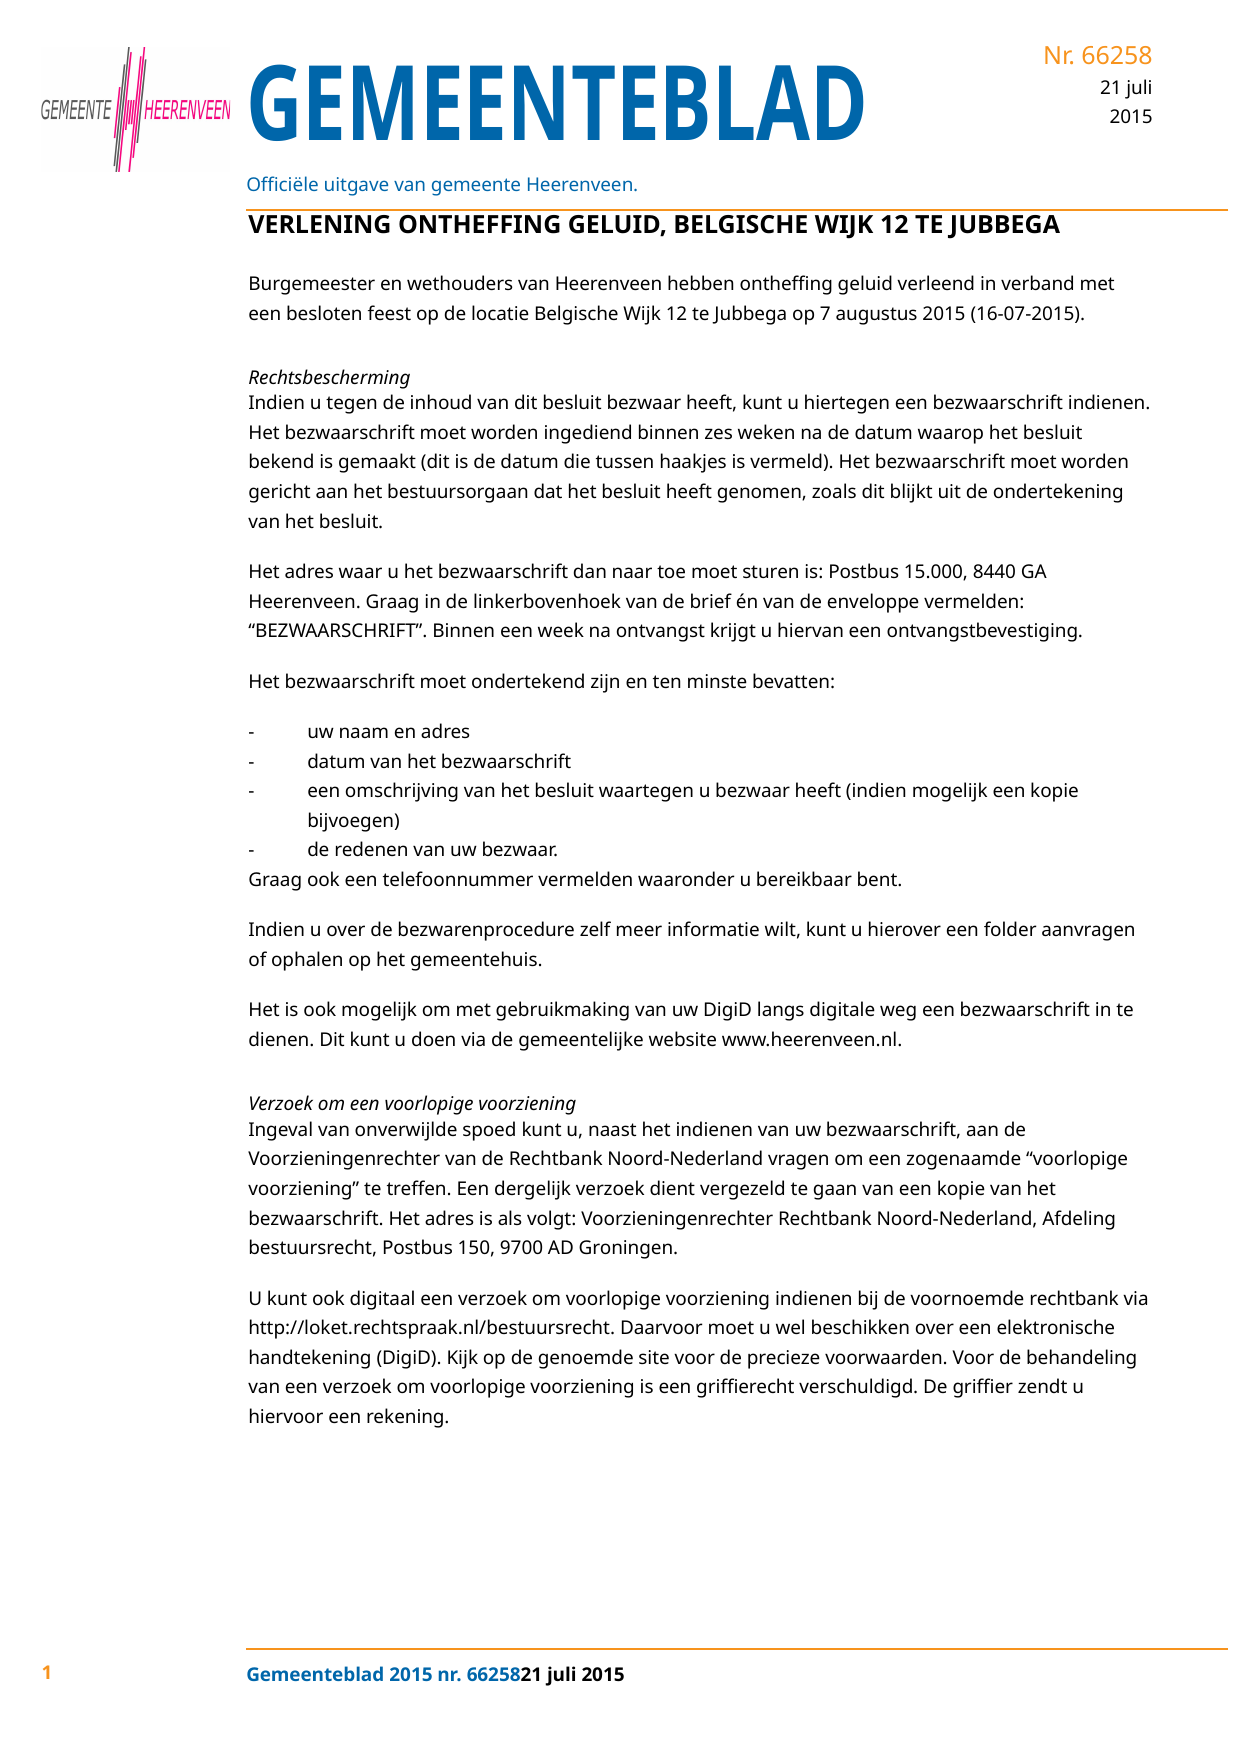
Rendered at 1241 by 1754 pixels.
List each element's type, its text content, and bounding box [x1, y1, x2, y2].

text Het bezwaarschrift moet ondertekend zijn en ten minste bevatten: [248, 668, 1152, 694]
list een omschrijving van het besluit waartegen u bezwaar heeft (indien mogelijk een kopie bijvoegen) [248, 777, 1152, 833]
list uw naam en adres [248, 718, 1152, 744]
text Verzoek om een voorlopige voorziening [248, 1090, 1152, 1116]
text Rechtsbescherming [248, 364, 1152, 389]
text Het adres waar u het bezwaarschrift dan naar toe moet sturen is: Postbus 15.000, 8440 GA Heerenveen. Graag in de linkerbovenhoek van de brief én van de enveloppe vermelden: “BEZWAARSCHRIFT”. Binnen een week na ontvangst krijgt u hiervan een ontvangstbevestiging. [248, 558, 1152, 643]
list datum van het bezwaarschrift [248, 748, 1152, 774]
list de redenen van uw bezwaar. [248, 837, 1152, 862]
text Burgemeester en wethouders van Heerenveen hebben ontheffing geluid verleend in verband met een besloten feest op de locatie Belgische Wijk 12 te Jubbega op 7 augustus 2015 (16-07-2015). [248, 270, 1152, 326]
text Graag ook een telefoonnummer vermelden waaronder u bereikbaar bent. [248, 866, 1152, 892]
picture [41, 47, 231, 172]
text Indien u over de bezwarenprocedure zelf meer informatie wilt, kunt u hierover een folder aanvragen of ophalen op het gemeentehuis. [248, 917, 1152, 972]
text U kunt ook digitaal een verzoek om voorlopige voorziening indienen bij de voornoemde rechtbank via http://loket.rechtspraak.nl/bestuursrecht. Daarvoor moet u wel beschikken over een elektronische handtekening (DigiD). Kijk op de genoemde site voor de precieze voorwaarden. Voor de behandeling van een verzoek om voorlopige voorziening is een griffierecht verschuldigd. De griffier zendt u hiervoor een rekening. [248, 1285, 1152, 1429]
text Het is ook mogelijk om met gebruikmaking van uw DigiD langs digitale weg een bezwaarschrift in te dienen. Dit kunt u doen via de gemeentelijke website www.heerenveen.nl. [248, 997, 1152, 1052]
text Ingeval van onverwijlde spoed kunt u, naast het indienen van uw bezwaarschrift, aan de Voorzieningenrechter van de Rechtbank Noord-Nederland vragen om een zogenaamde “voorlopige voorziening” te treffen. Een dergelijk verzoek dient vergezeld te gaan van een kopie van het bezwaarschrift. Het adres is als volgt: Voorzieningenrechter Rechtbank Noord-Nederland, Afdeling bestuursrecht, Postbus 150, 9700 AD Groningen. [248, 1116, 1152, 1260]
text VERLENING ONTHEFFING GELUID, BELGISCHE WIJK 12 TE JUBBEGA [248, 211, 1152, 241]
text Indien u tegen de inhoud van dit besluit bezwaar heeft, kunt u hiertegen een bezwaarschrift indienen. Het bezwaarschrift moet worden ingediend binnen zes weken na de datum waarop het besluit bekend is gemaakt (dit is de datum die tussen haakjes is vermeld). Het bezwaarschrift moet worden gericht aan het bestuursorgaan dat het besluit heeft genomen, zoals dit blijkt uit de ondertekening van het besluit. [248, 389, 1152, 534]
